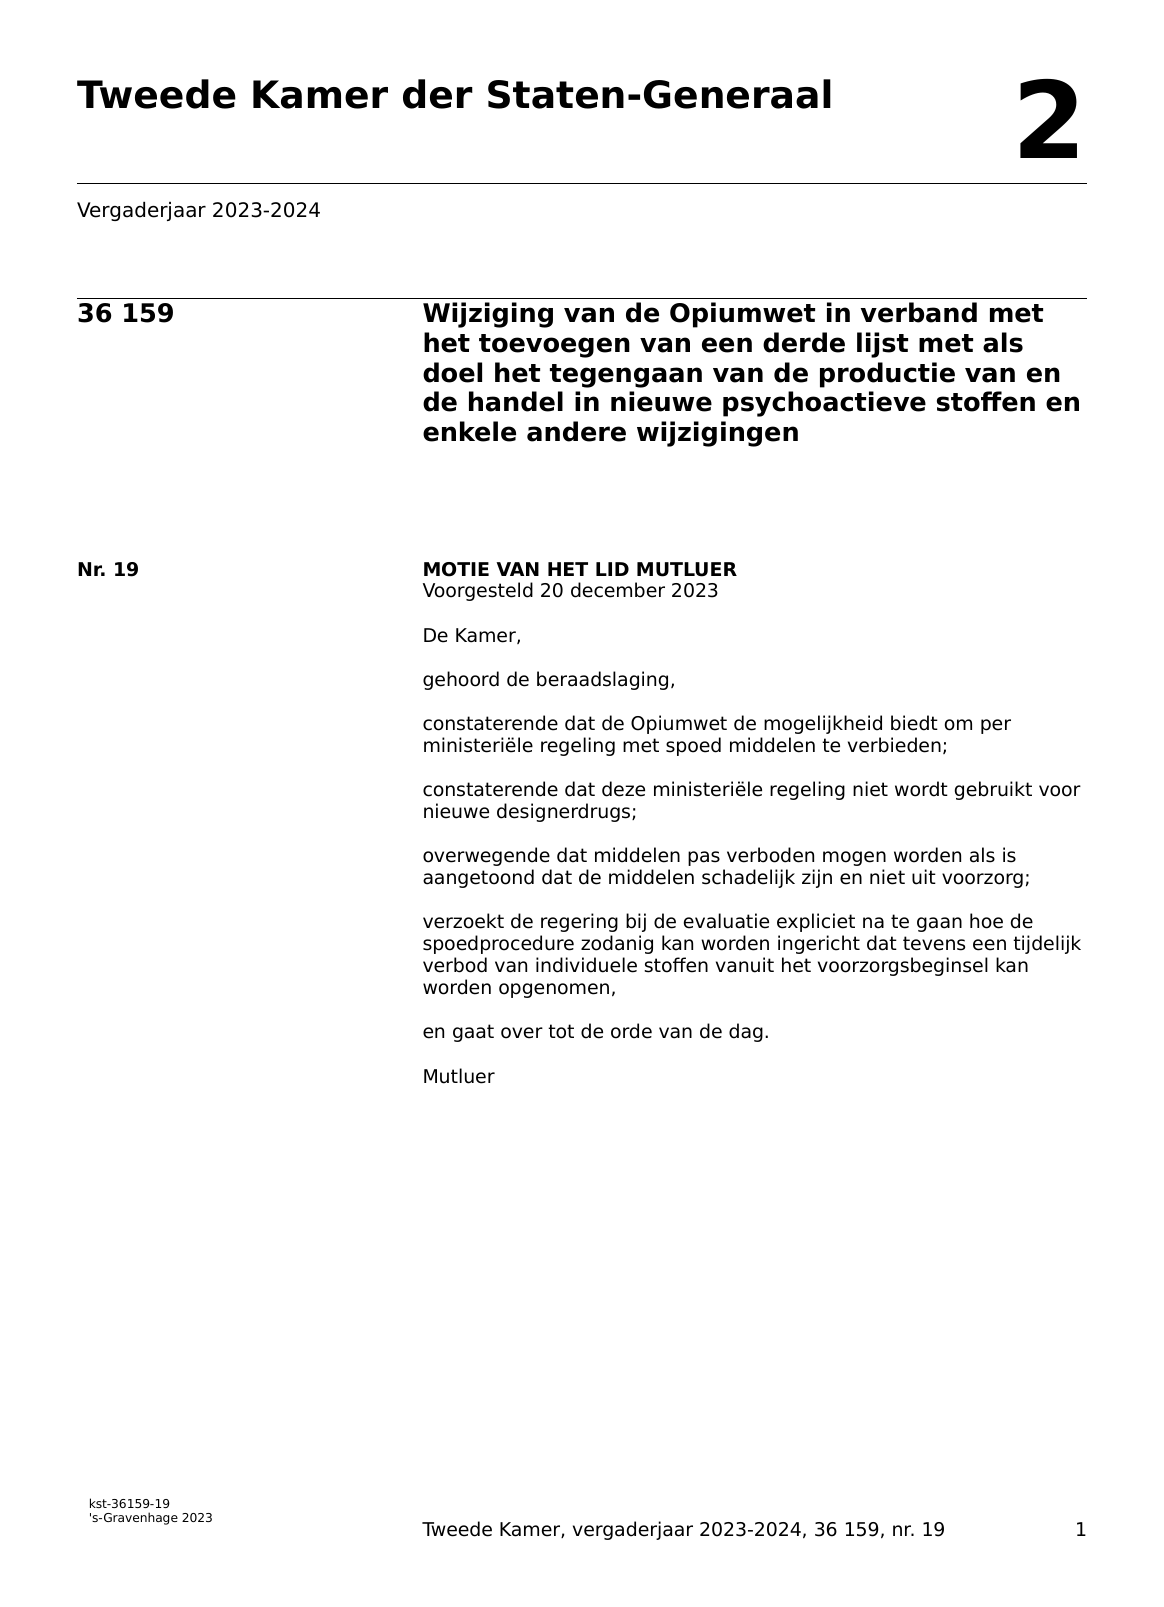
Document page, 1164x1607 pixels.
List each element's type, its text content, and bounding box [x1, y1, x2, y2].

text verzoekt de regering bij de evaluatie expliciet na te gaan hoe de spoedprocedure zodanig kan worden ingericht dat tevens een tijdelijk verbod van individuele stoffen vanuit het voorzorgsbeginsel kan worden opgenomen, [422, 911, 1087, 999]
text kst-36159-19 [88, 1497, 323, 1511]
text constaterende dat deze ministeriële regeling niet wordt gebruikt voor nieuwe designerdrugs; [422, 779, 1087, 823]
text 's-Gravenhage 2023 [88, 1511, 323, 1525]
subtitle Nr. 19 MOTIE VAN HET LID MUTLUER [77, 558, 1087, 580]
table_header 2 [886, 59, 1087, 183]
text en gaat over tot de orde van de dag. [422, 1021, 1087, 1043]
text gehoord de beraadslaging, [422, 669, 1087, 691]
table_header Tweede Kamer der Staten-Generaal [77, 59, 886, 183]
text Mutluer [422, 1066, 1087, 1088]
subtitle 36 159 Wijziging van de Opiumwet in verband met het toevoegen van een derde lijst met als doel het tegengaan van de productie van en de handel in nieuwe psychoactieve stoffen en enkele andere wijzigingen [77, 299, 1087, 447]
text constaterende dat de Opiumwet de mogelijkheid biedt om per ministeriële regeling met spoed middelen te verbieden; [422, 713, 1087, 757]
text overwegende dat middelen pas verboden mogen worden als is aangetoond dat de middelen schadelijk zijn en niet uit voorzorg; [422, 845, 1087, 889]
text Voorgesteld 20 december 2023 [422, 580, 1087, 602]
table_cell Vergaderjaar 2023-2024 [77, 184, 1087, 298]
text De Kamer, [422, 624, 1087, 647]
